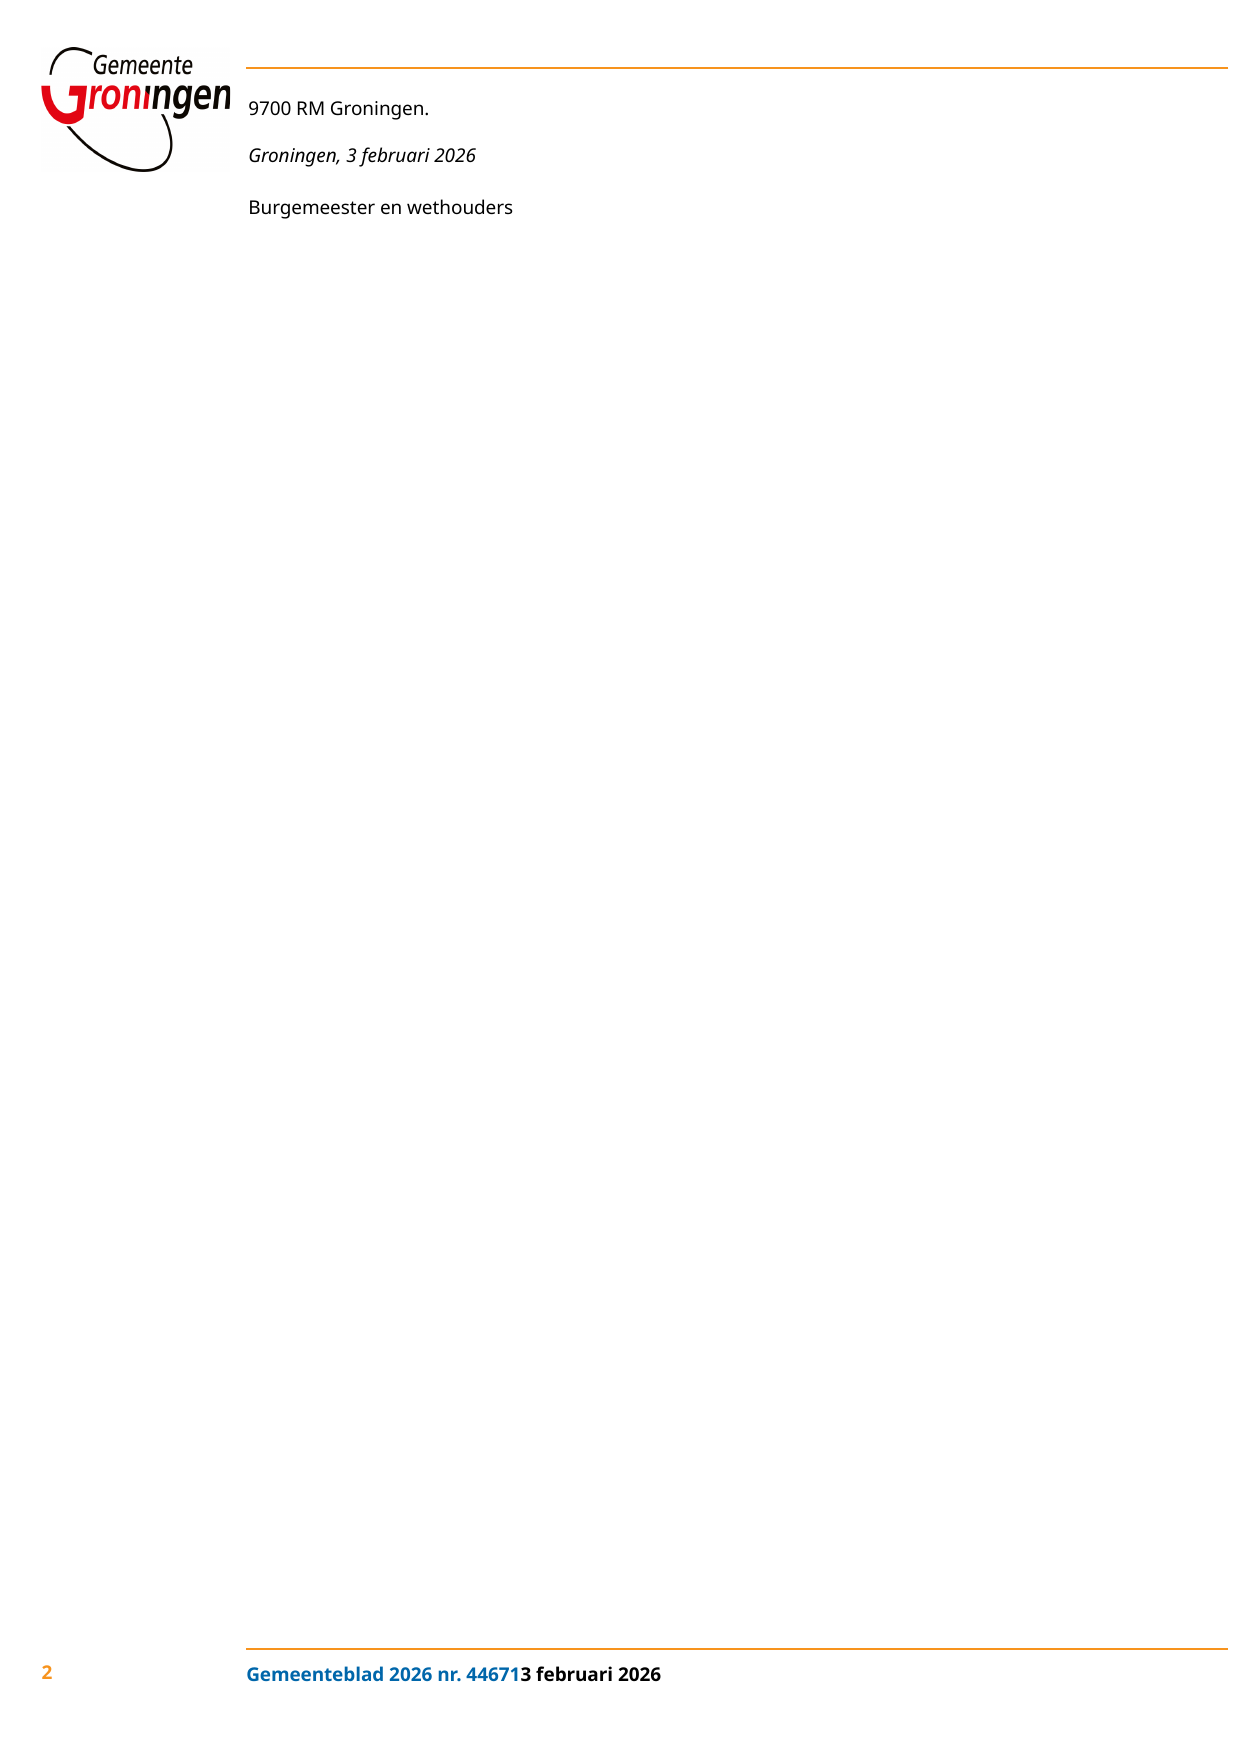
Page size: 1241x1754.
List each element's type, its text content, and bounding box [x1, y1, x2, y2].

text Groningen, 3 februari 2026 [248, 143, 1152, 168]
text 9700 RM Groningen. [248, 95, 1152, 121]
text Burgemeester en wethouders [248, 194, 1152, 220]
picture [41, 47, 231, 172]
